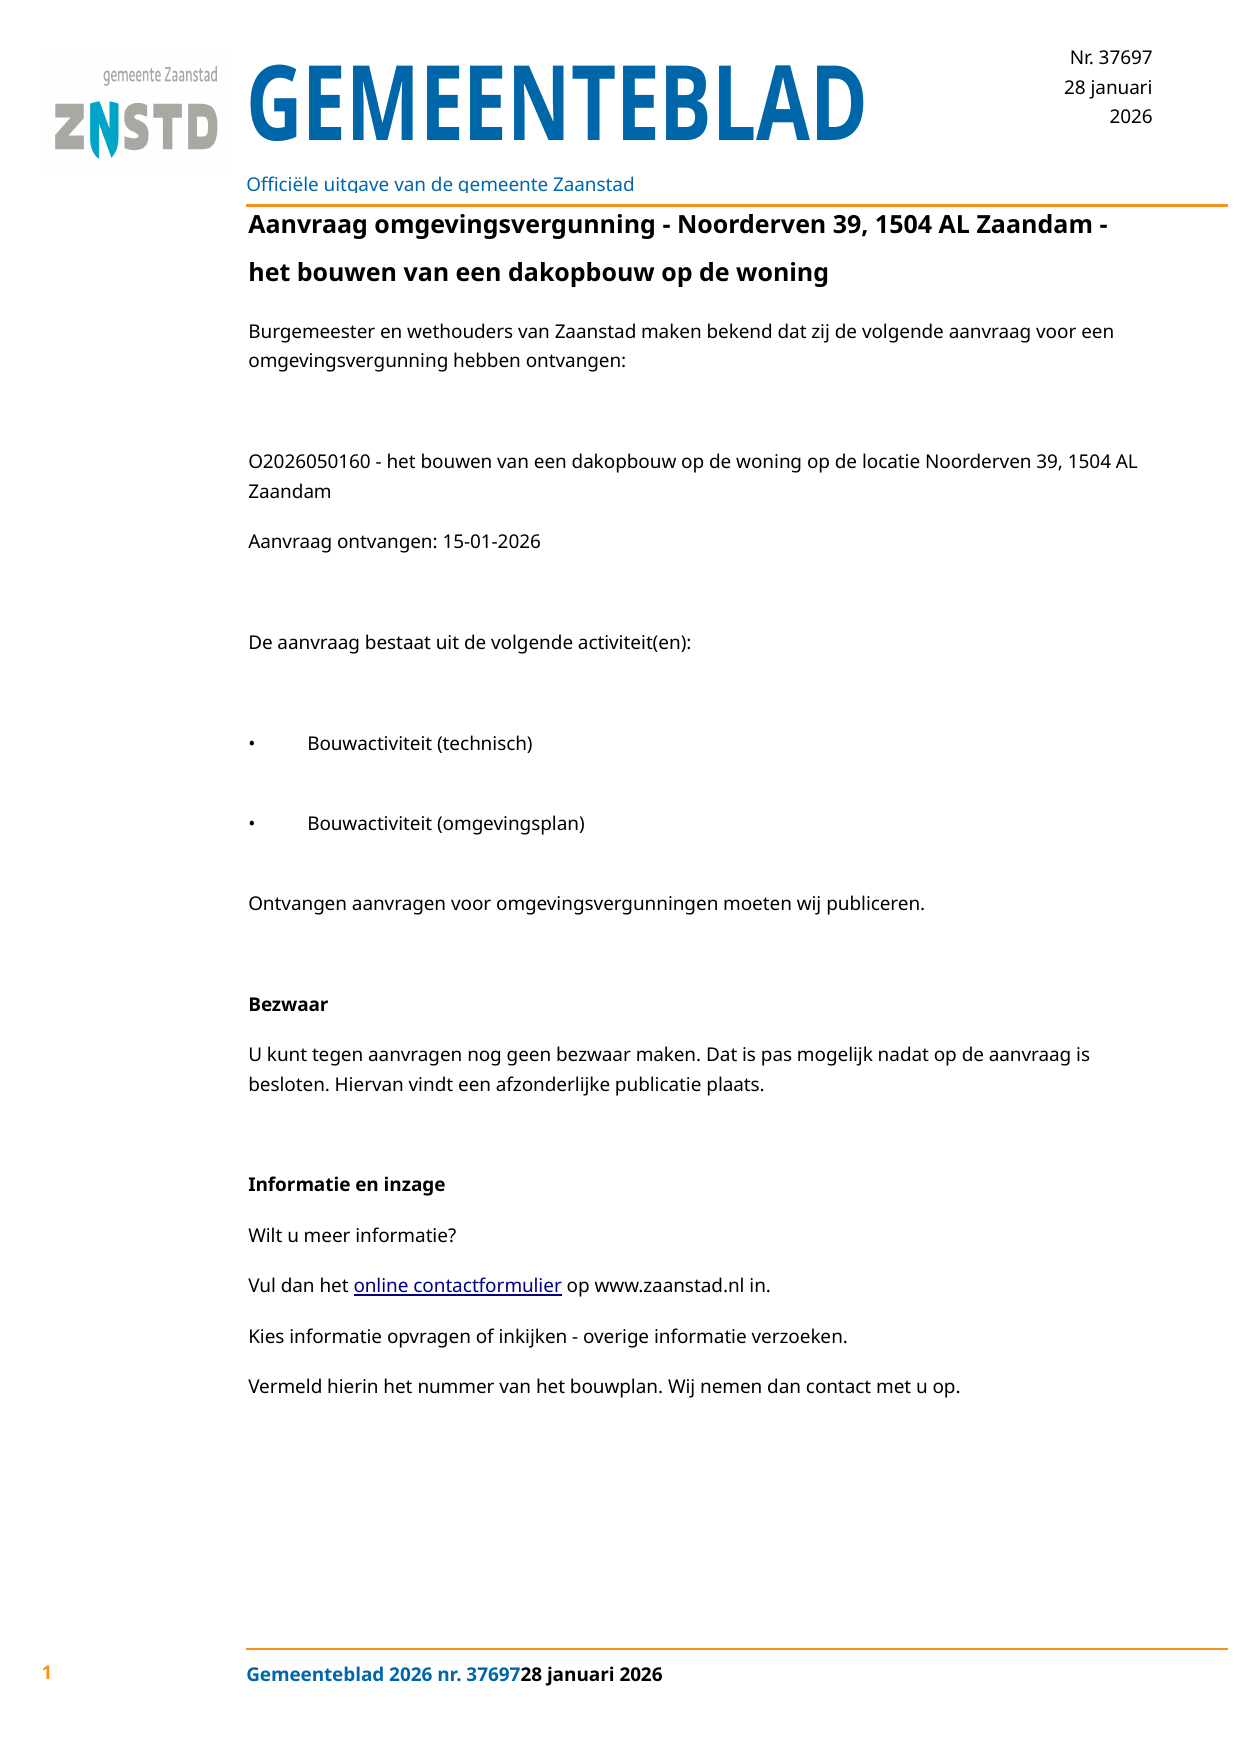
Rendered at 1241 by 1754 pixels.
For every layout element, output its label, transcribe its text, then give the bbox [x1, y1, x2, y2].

text U kunt tegen aanvragen nog geen bezwaar maken. Dat is pas mogelijk nadat op de aanvraag is besloten. Hiervan vindt een afzonderlijke publicatie plaats. [248, 1041, 1152, 1097]
text Bezwaar [248, 991, 1152, 1017]
text Aanvraag omgevingsvergunning - Noorderven 39, 1504 AL Zaandam - het bouwen van een dakopbouw op de woning [248, 207, 1152, 288]
text O2026050160 - het bouwen van een dakopbouw op de woning op de locatie Noorderven 39, 1504 AL Zaandam [248, 448, 1152, 504]
text Burgemeester en wethouders van Zaanstad maken bekend dat zij de volgende aanvraag voor een omgevingsvergunning hebben ontvangen: [248, 318, 1152, 373]
list Bouwactiviteit (omgevingsplan) [248, 810, 1152, 836]
text Wilt u meer informatie? [248, 1222, 1152, 1248]
text Aanvraag ontvangen: 15-01-2026 [248, 528, 1152, 554]
text Vermeld hierin het nummer van het bouwplan. Wij nemen dan contact met u op. [248, 1373, 1152, 1399]
text De aanvraag bestaat uit de volgende activiteit(en): [248, 629, 1152, 655]
picture [41, 47, 231, 172]
text Informatie en inzage [248, 1172, 1152, 1197]
list Bouwactiviteit (technisch) [248, 730, 1152, 756]
text Kies informatie opvragen of inkijken - overige informatie verzoeken. [248, 1323, 1152, 1349]
text Ontvangen aanvragen voor omgevingsvergunningen moeten wij publiceren. [248, 890, 1152, 916]
text Vul dan het online contactformulier op www.zaanstad.nl in. [248, 1272, 1152, 1298]
